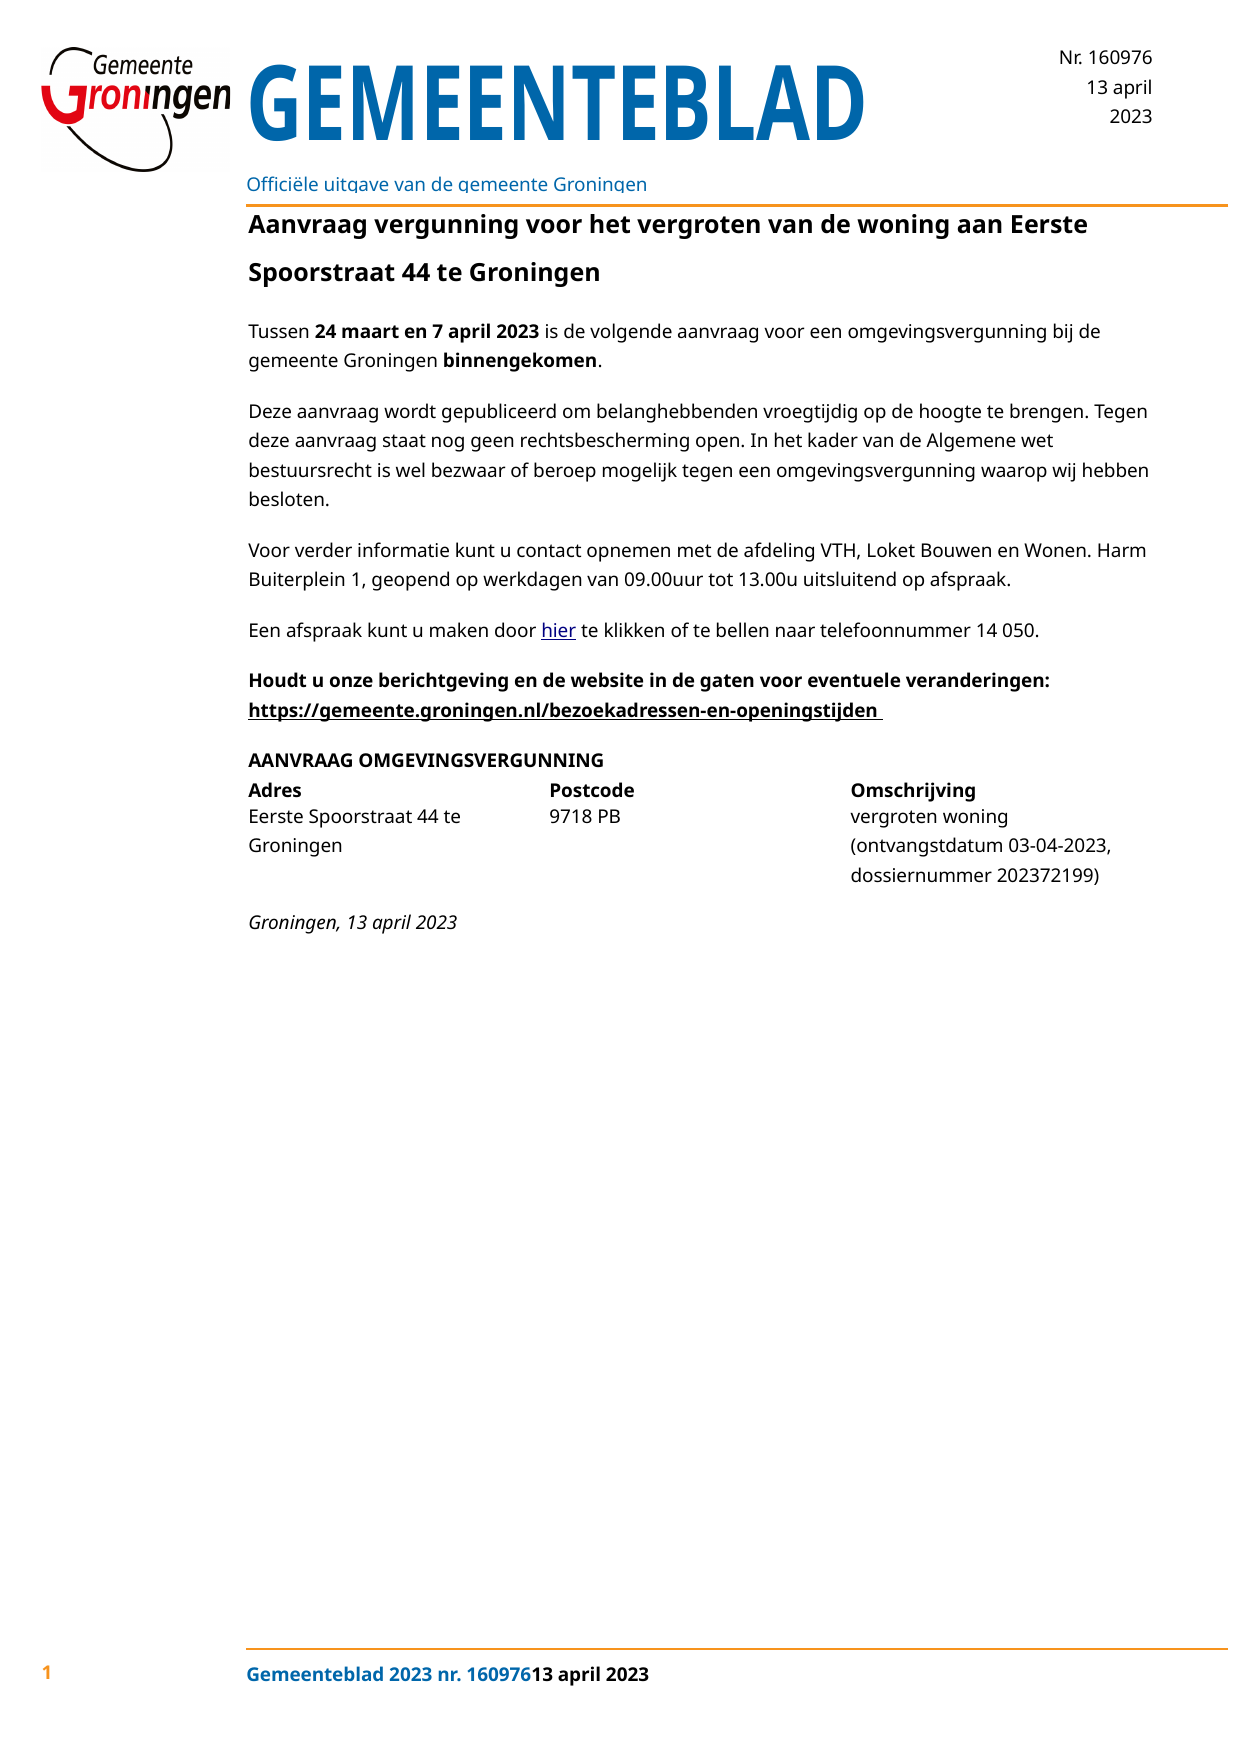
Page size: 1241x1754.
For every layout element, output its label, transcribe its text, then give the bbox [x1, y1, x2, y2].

table_cell vergroten woning (ontvangstdatum 03-04-2023, dossiernummer 202372199) [850, 803, 1152, 888]
text Voor verder informatie kunt u contact opnemen met de afdeling VTH, Loket Bouwen en Wonen. Harm Buiterplein 1, geopend op werkdagen van 09.00uur tot 13.00u uitsluitend op afspraak. [248, 537, 1152, 592]
text AANVRAAG OMGEVINGSVERGUNNING [248, 747, 1152, 773]
text Groningen, 13 april 2023 [248, 909, 1152, 935]
table_cell 9718 PB [549, 803, 850, 888]
table_header Omschrijving [850, 777, 1152, 803]
text Tussen 24 maart en 7 april 2023 is de volgende aanvraag voor een omgevingsvergunning bij de gemeente Groningen binnengekomen. [248, 318, 1152, 373]
text Deze aanvraag wordt gepubliceerd om belanghebbenden vroegtijdig op de hoogte te brengen. Tegen deze aanvraag staat nog geen rechtsbescherming open. In het kader van de Algemene wet bestuursrecht is wel bezwaar of beroep mogelijk tegen een omgevingsvergunning waarop wij hebben besloten. [248, 398, 1152, 512]
picture [41, 47, 231, 172]
text Aanvraag vergunning voor het vergroten van de woning aan Eerste Spoorstraat 44 te Groningen [248, 207, 1152, 288]
table_header Adres [248, 777, 549, 803]
text Een afspraak kunt u maken door hier te klikken of te bellen naar telefoonnummer 14 050. [248, 617, 1152, 643]
table_header Postcode [549, 777, 850, 803]
text Houdt u onze berichtgeving en de website in de gaten voor eventuele veranderingen: https://gemeente.groningen.nl/bezoekadressen-en-openingstijden [248, 667, 1152, 723]
table_cell Eerste Spoorstraat 44 te Groningen [248, 803, 549, 888]
